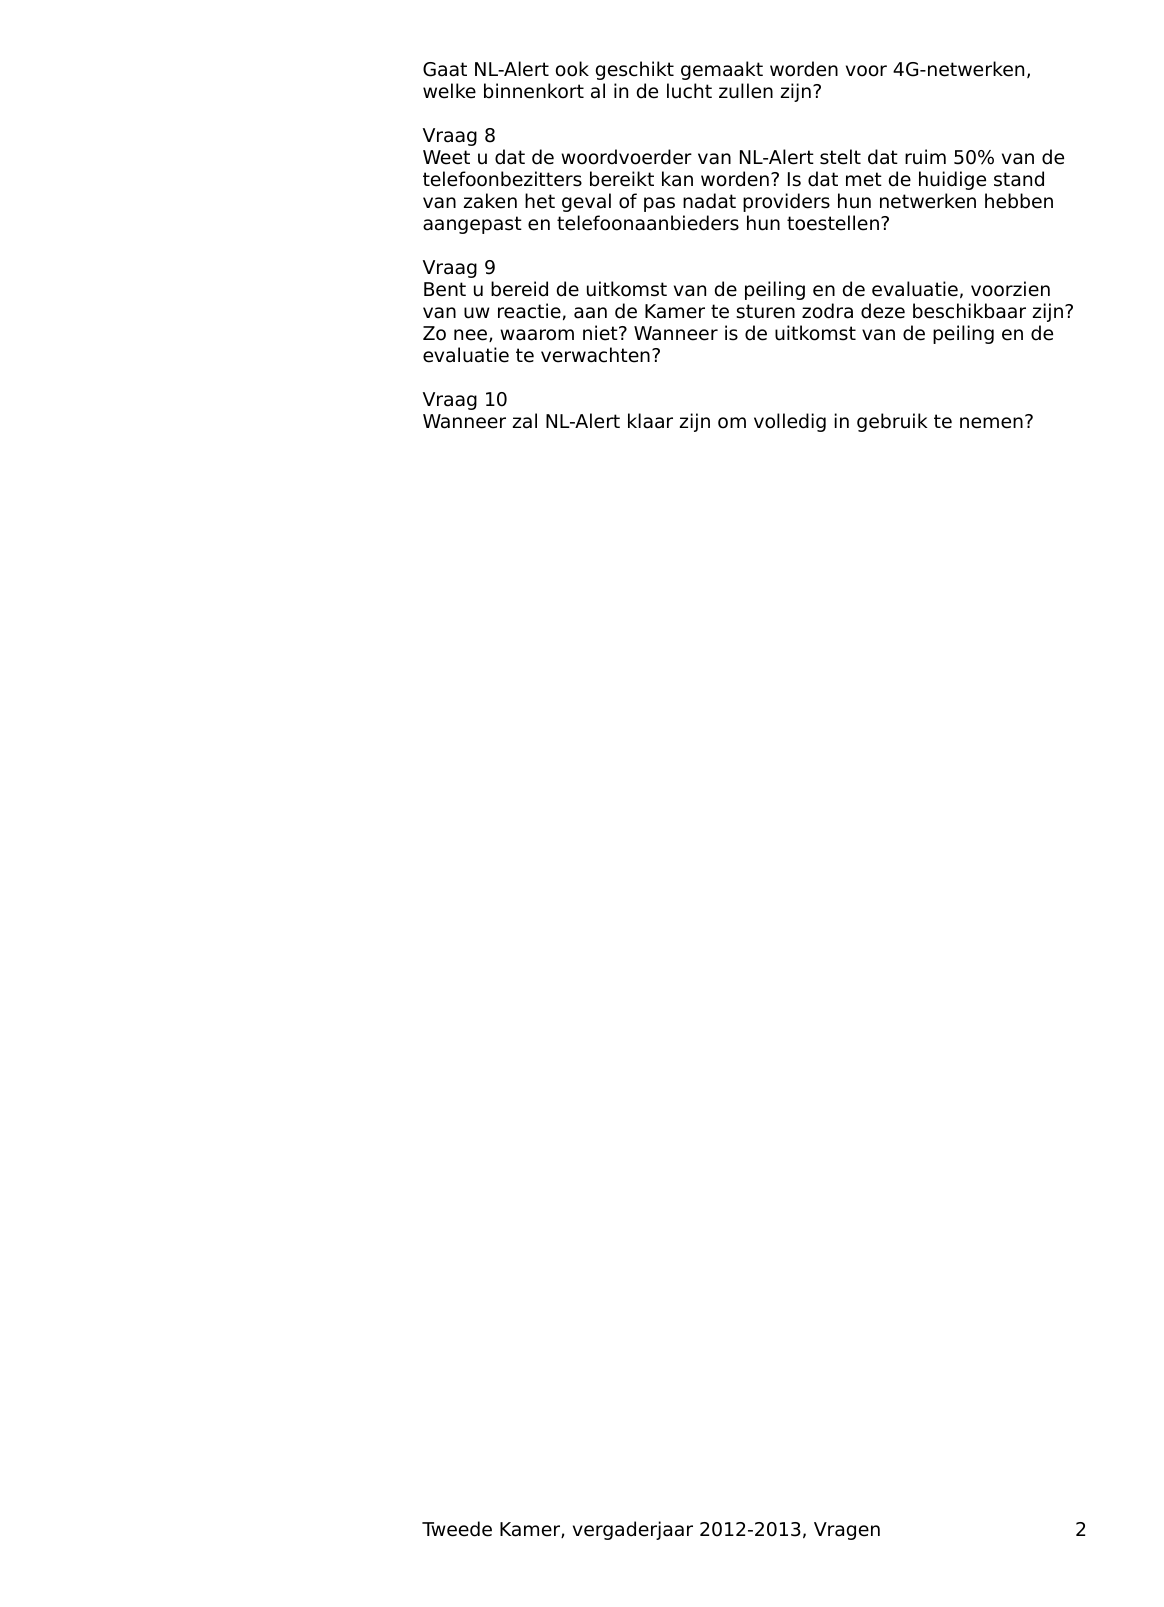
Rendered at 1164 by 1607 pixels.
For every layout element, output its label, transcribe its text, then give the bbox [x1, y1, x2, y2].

text Gaat NL-Alert ook geschikt gemaakt worden voor 4G-netwerken, welke binnenkort al in de lucht zullen zijn? [422, 59, 1087, 103]
text Bent u bereid de uitkomst van de peiling en de evaluatie, voorzien van uw reactie, aan de Kamer te sturen zodra deze beschikbaar zijn? Zo nee, waarom niet? Wanneer is de uitkomst van de peiling en de evaluatie te verwachten? [422, 279, 1087, 367]
text Weet u dat de woordvoerder van NL-Alert stelt dat ruim 50% van de telefoonbezitters bereikt kan worden? Is dat met de huidige stand van zaken het geval of pas nadat providers hun netwerken hebben aangepast en telefoonaanbieders hun toestellen? [422, 147, 1087, 235]
text Vraag 10 [422, 389, 1087, 411]
text Vraag 9 [422, 257, 1087, 279]
text Wanneer zal NL-Alert klaar zijn om volledig in gebruik te nemen? [422, 411, 1087, 433]
text Vraag 8 [422, 125, 1087, 147]
